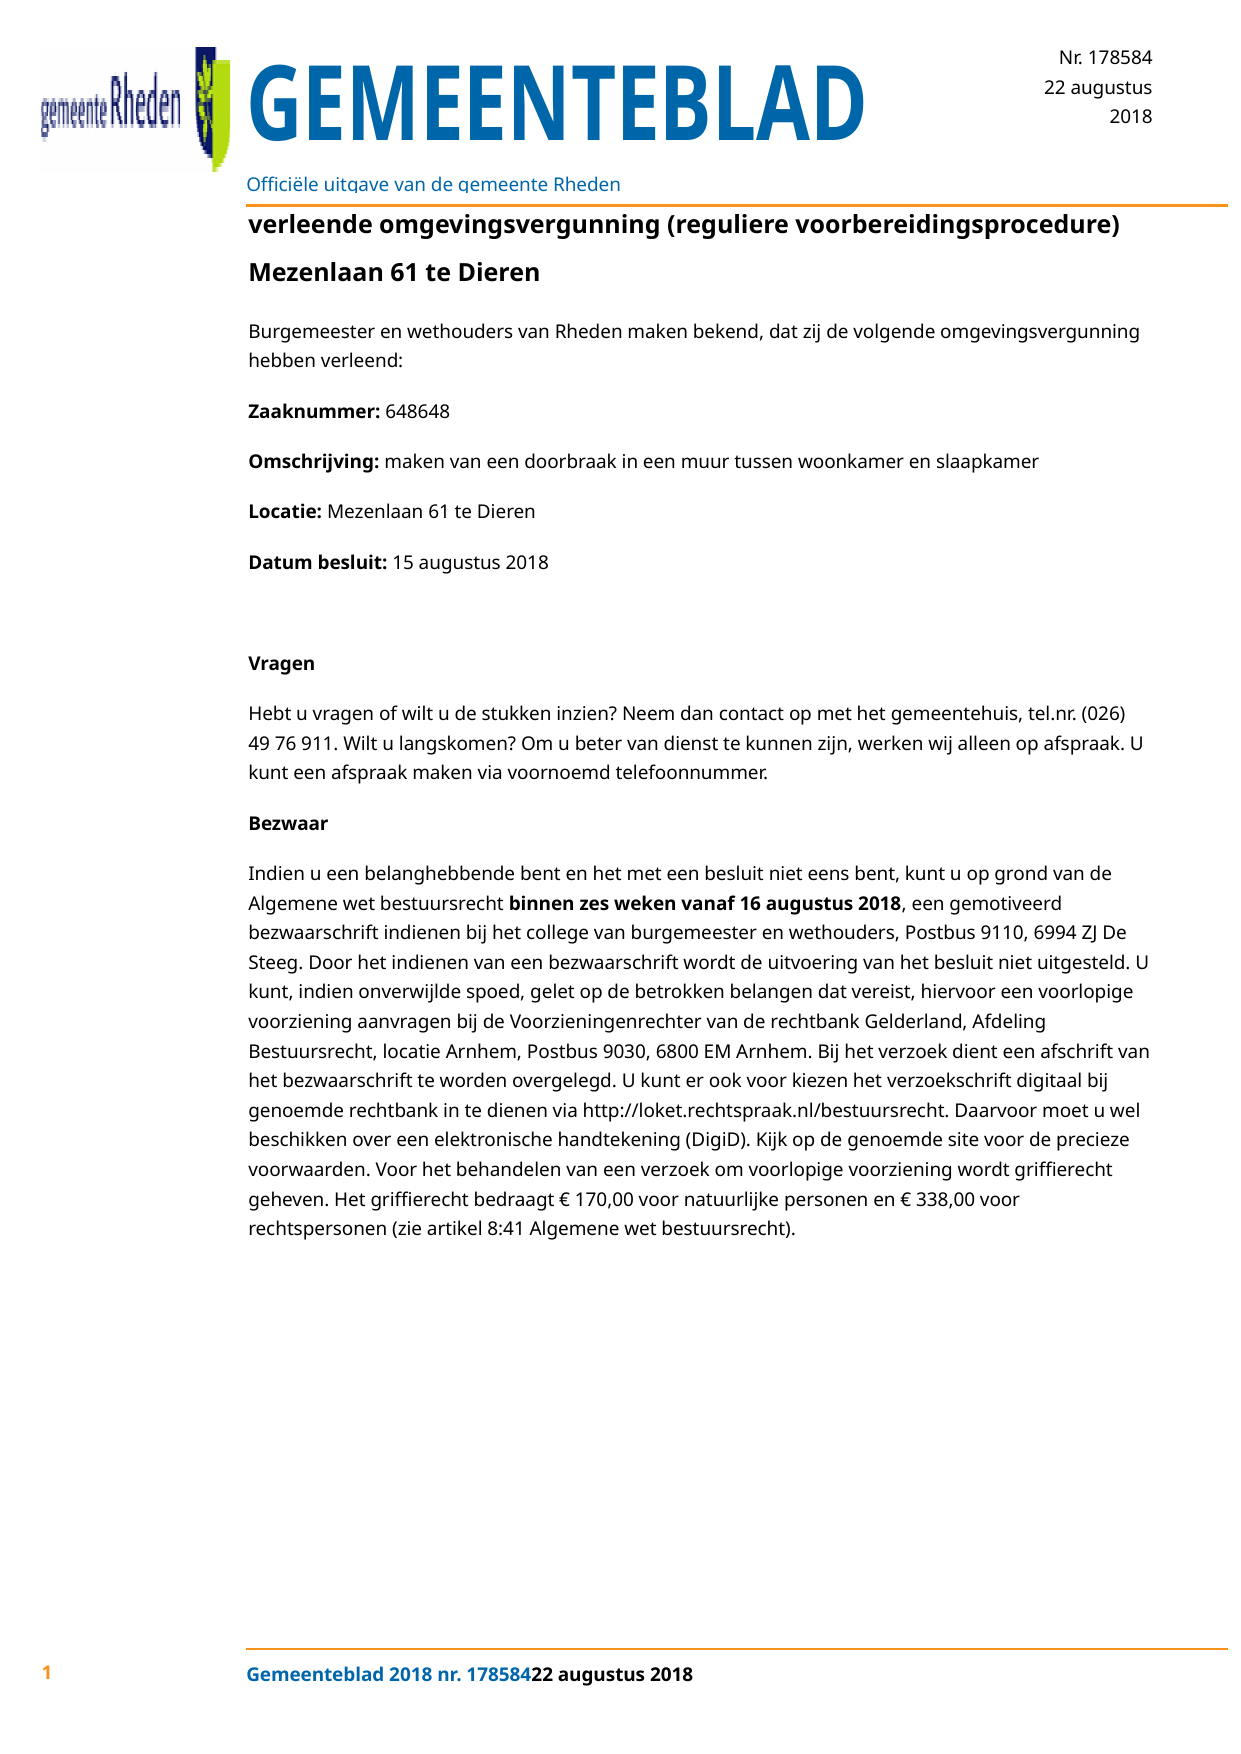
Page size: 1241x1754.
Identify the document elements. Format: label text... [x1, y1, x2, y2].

picture [41, 47, 231, 172]
text verleende omgevingsvergunning (reguliere voorbereidingsprocedure) Mezenlaan 61 te Dieren [248, 207, 1152, 288]
text Datum besluit: 15 augustus 2018 [248, 549, 1152, 575]
text Omschrijving: maken van een doorbraak in een muur tussen woonkamer en slaapkamer [248, 448, 1152, 474]
text Bezwaar [248, 810, 1152, 836]
text Locatie: Mezenlaan 61 te Dieren [248, 499, 1152, 524]
text Burgemeester en wethouders van Rheden maken bekend, dat zij de volgende omgevingsvergunning hebben verleend: [248, 318, 1152, 373]
text Hebt u vragen of wilt u de stukken inzien? Neem dan contact op met het gemeentehuis, tel.nr. (026) 49 76 911. Wilt u langskomen? Om u beter van dienst te kunnen zijn, werken wij alleen op afspraak. U kunt een afspraak maken via voornoemd telefoonnummer. [248, 700, 1152, 785]
text Vragen [248, 650, 1152, 676]
text Indien u een belanghebbende bent en het met een besluit niet eens bent, kunt u op grond van de Algemene wet bestuursrecht binnen zes weken vanaf 16 augustus 2018, een gemotiveerd bezwaarschrift indienen bij het college van burgemeester en wethouders, Postbus 9110, 6994 ZJ De Steeg. Door het indienen van een bezwaarschrift wordt de uitvoering van het besluit niet uitgesteld. U kunt, indien onverwijlde spoed, gelet op de betrokken belangen dat vereist, hiervoor een voorlopige voorziening aanvragen bij de Voorzieningenrechter van de rechtbank Gelderland, Afdeling Bestuursrecht, locatie Arnhem, Postbus 9030, 6800 EM Arnhem. Bij het verzoek dient een afschrift van het bezwaarschrift te worden overgelegd. U kunt er ook voor kiezen het verzoekschrift digitaal bij genoemde rechtbank in te dienen via http://loket.rechtspraak.nl/bestuursrecht. Daarvoor moet u wel beschikken over een elektronische handtekening (DigiD). Kijk op de genoemde site voor de precieze voorwaarden. Voor het behandelen van een verzoek om voorlopige voorziening wordt griffierecht geheven. Het griffierecht bedraagt € 170,00 voor natuurlijke personen en € 338,00 voor rechtspersonen (zie artikel 8:41 Algemene wet bestuursrecht). [248, 860, 1152, 1241]
text Zaaknummer: 648648 [248, 398, 1152, 424]
